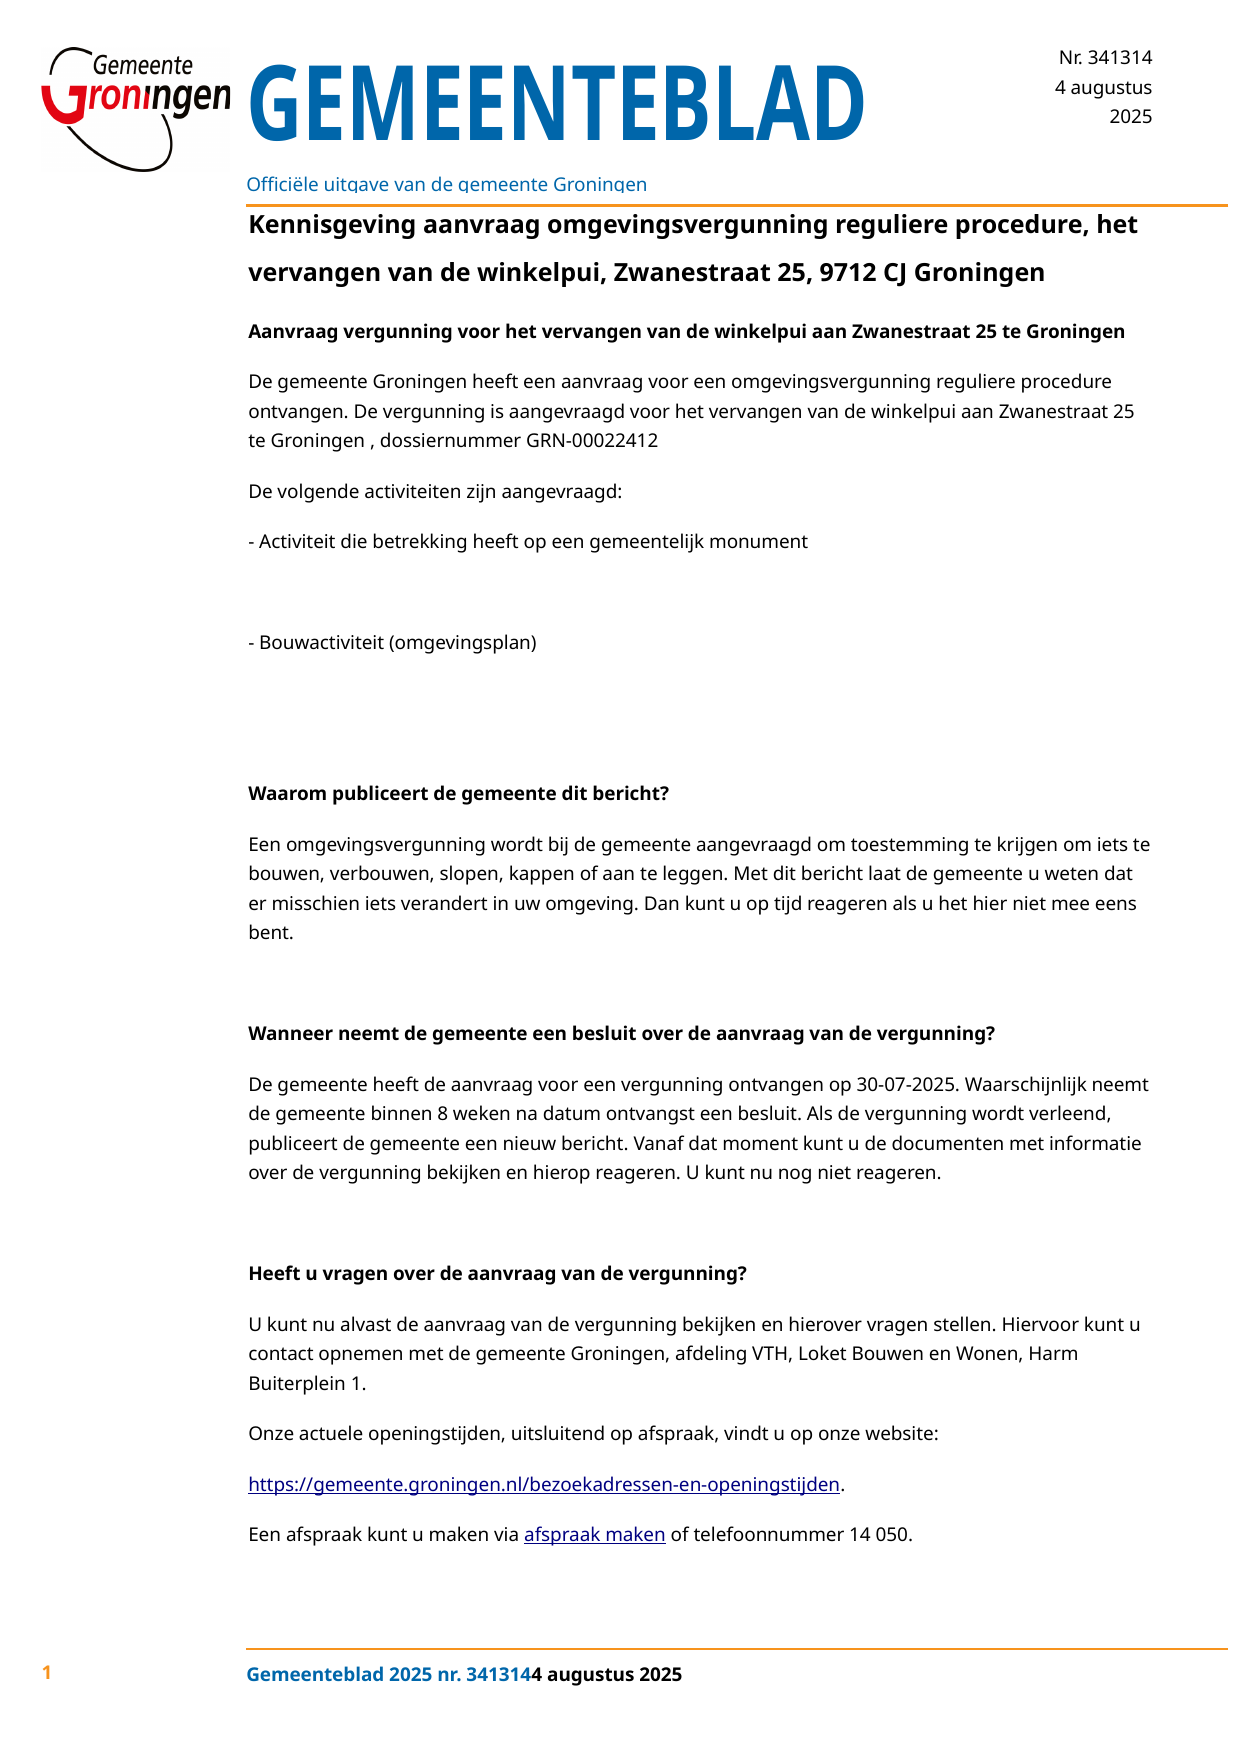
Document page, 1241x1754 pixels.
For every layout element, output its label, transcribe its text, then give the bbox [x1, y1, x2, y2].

text Aanvraag vergunning voor het vervangen van de winkelpui aan Zwanestraat 25 te Groningen [248, 318, 1152, 344]
text Een afspraak kunt u maken via afspraak maken of telefoonnummer 14 050. [248, 1521, 1152, 1547]
text De gemeente heeft de aanvraag voor een vergunning ontvangen op 30-07-2025. Waarschijnlijk neemt de gemeente binnen 8 weken na datum ontvangst een besluit. Als de vergunning wordt verleend, publiceert de gemeente een nieuw bericht. Vanaf dat moment kunt u de documenten met informatie over de vergunning bekijken en hierop reageren. U kunt nu nog niet reageren. [248, 1071, 1152, 1185]
text U kunt nu alvast de aanvraag van de vergunning bekijken en hierover vragen stellen. Hiervoor kunt u contact opnemen met de gemeente Groningen, afdeling VTH, Loket Bouwen en Wonen, Harm Buiterplein 1. [248, 1311, 1152, 1396]
text De gemeente Groningen heeft een aanvraag voor een omgevingsvergunning reguliere procedure ontvangen. De vergunning is aangevraagd voor het vervangen van de winkelpui aan Zwanestraat 25 te Groningen , dossiernummer GRN-00022412 [248, 368, 1152, 453]
picture [41, 47, 231, 172]
text Waarom publiceert de gemeente dit bericht? [248, 780, 1152, 806]
text Een omgevingsvergunning wordt bij de gemeente aangevraagd om toestemming te krijgen om iets te bouwen, verbouwen, slopen, kappen of aan te leggen. Met dit bericht laat de gemeente u weten dat er misschien iets verandert in uw omgeving. Dan kunt u op tijd reageren als u het hier niet mee eens bent. [248, 831, 1152, 945]
text - Activiteit die betrekking heeft op een gemeentelijk monument [248, 528, 1152, 554]
text Wanneer neemt de gemeente een besluit over de aanvraag van de vergunning? [248, 1020, 1152, 1046]
text Kennisgeving aanvraag omgevingsvergunning reguliere procedure, het vervangen van de winkelpui, Zwanestraat 25, 9712 CJ Groningen [248, 207, 1152, 288]
text Heeft u vragen over de aanvraag van de vergunning? [248, 1260, 1152, 1286]
text De volgende activiteiten zijn aangevraagd: [248, 478, 1152, 504]
text Onze actuele openingstijden, uitsluitend op afspraak, vindt u op onze website: [248, 1420, 1152, 1446]
text https://gemeente.groningen.nl/bezoekadressen-en-openingstijden. [248, 1471, 1152, 1497]
text - Bouwactiviteit (omgevingsplan) [248, 629, 1152, 655]
